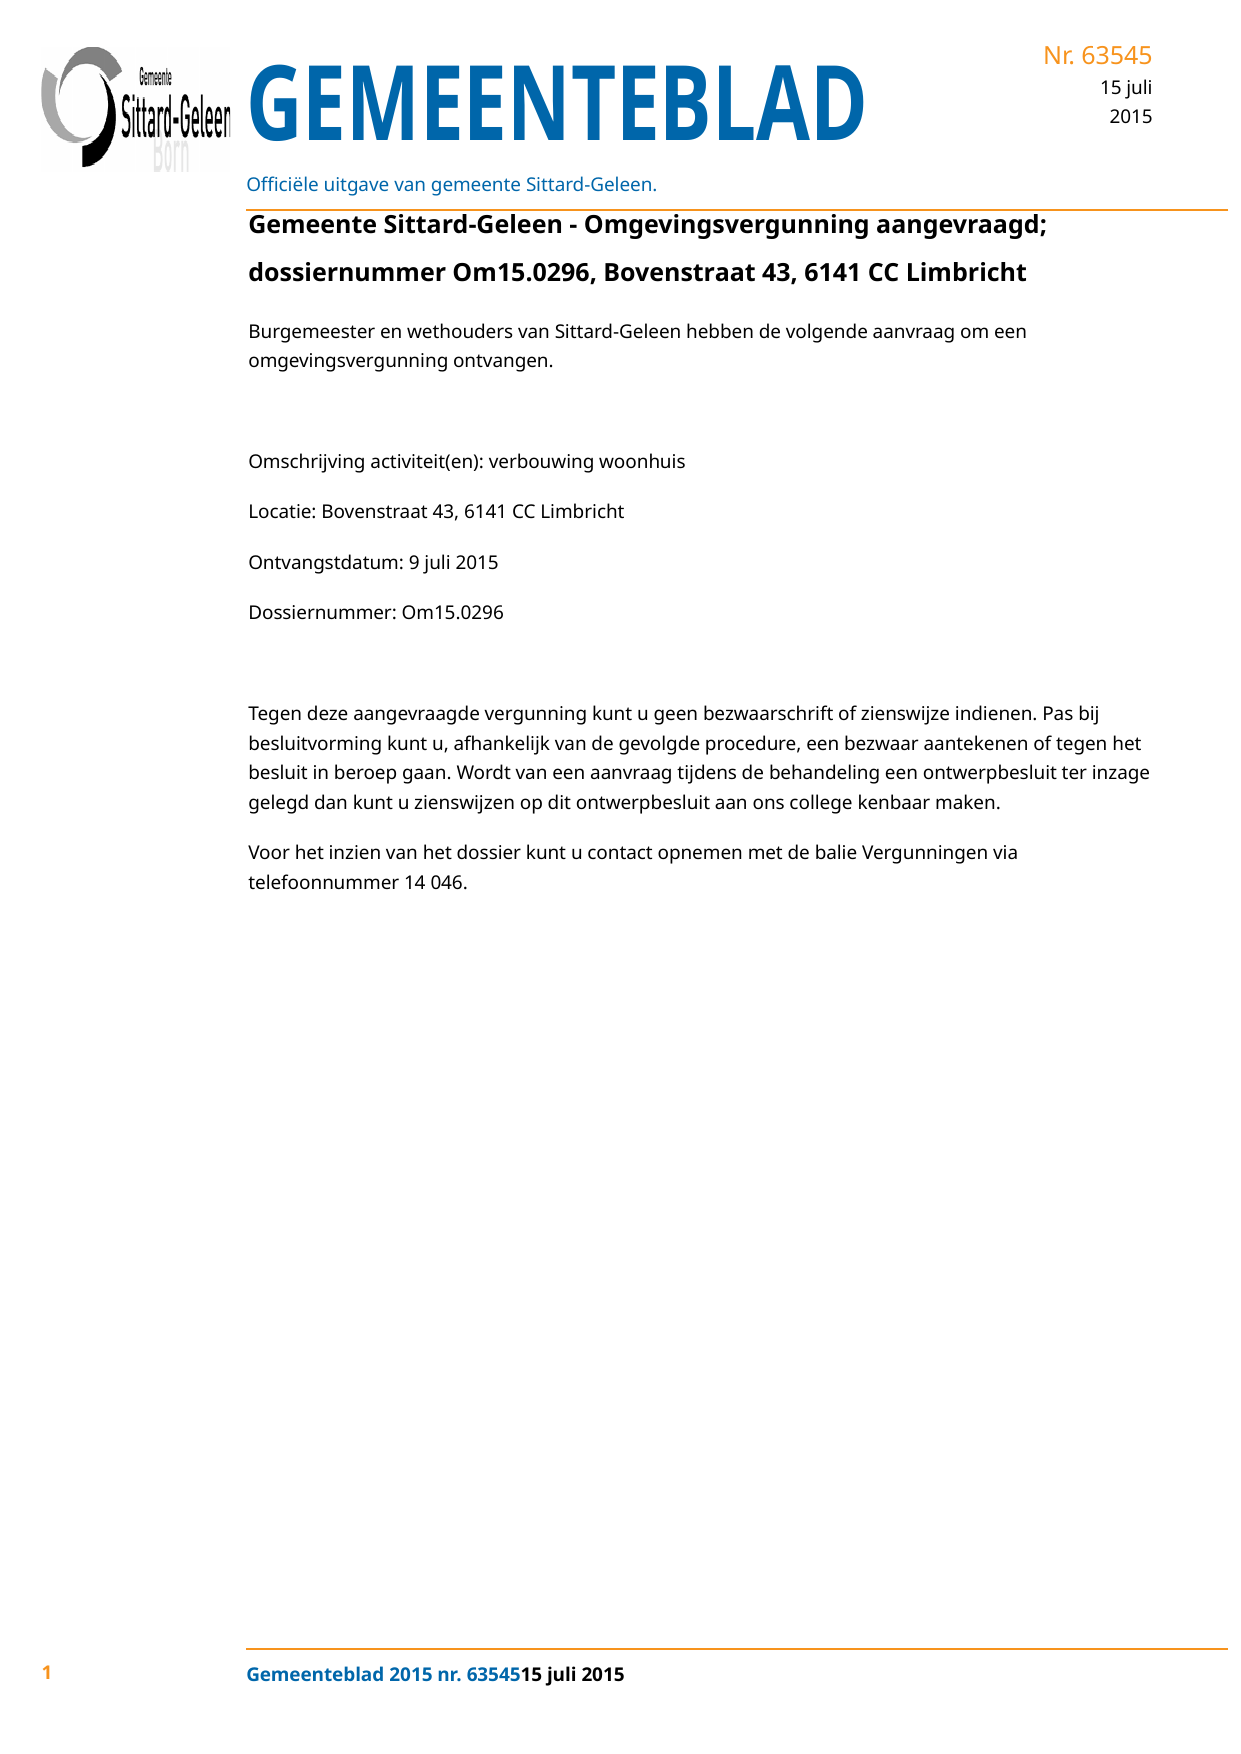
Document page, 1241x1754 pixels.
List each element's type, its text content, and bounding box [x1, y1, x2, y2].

text Locatie: Bovenstraat 43, 6141 CC Limbricht [248, 499, 1152, 524]
text Tegen deze aangevraagde vergunning kunt u geen bezwaarschrift of zienswijze indienen. Pas bij besluitvorming kunt u, afhankelijk van de gevolgde procedure, een bezwaar aantekenen of tegen het besluit in beroep gaan. Wordt van een aanvraag tijdens de behandeling een ontwerpbesluit ter inzage gelegd dan kunt u zienswijzen op dit ontwerpbesluit aan ons college kenbaar maken. [248, 700, 1152, 815]
text Omschrijving activiteit(en): verbouwing woonhuis [248, 448, 1152, 474]
text Gemeente Sittard-Geleen - Omgevingsvergunning aangevraagd; dossiernummer Om15.0296, Bovenstraat 43, 6141 CC Limbricht [248, 211, 1152, 288]
text Ontvangstdatum: 9 juli 2015 [248, 549, 1152, 575]
picture [41, 47, 231, 172]
text Dossiernummer: Om15.0296 [248, 599, 1152, 625]
text Burgemeester en wethouders van Sittard-Geleen hebben de volgende aanvraag om een omgevingsvergunning ontvangen. [248, 318, 1152, 373]
text Voor het inzien van het dossier kunt u contact opnemen met de balie Vergunningen via telefoonnummer 14 046. [248, 839, 1152, 895]
